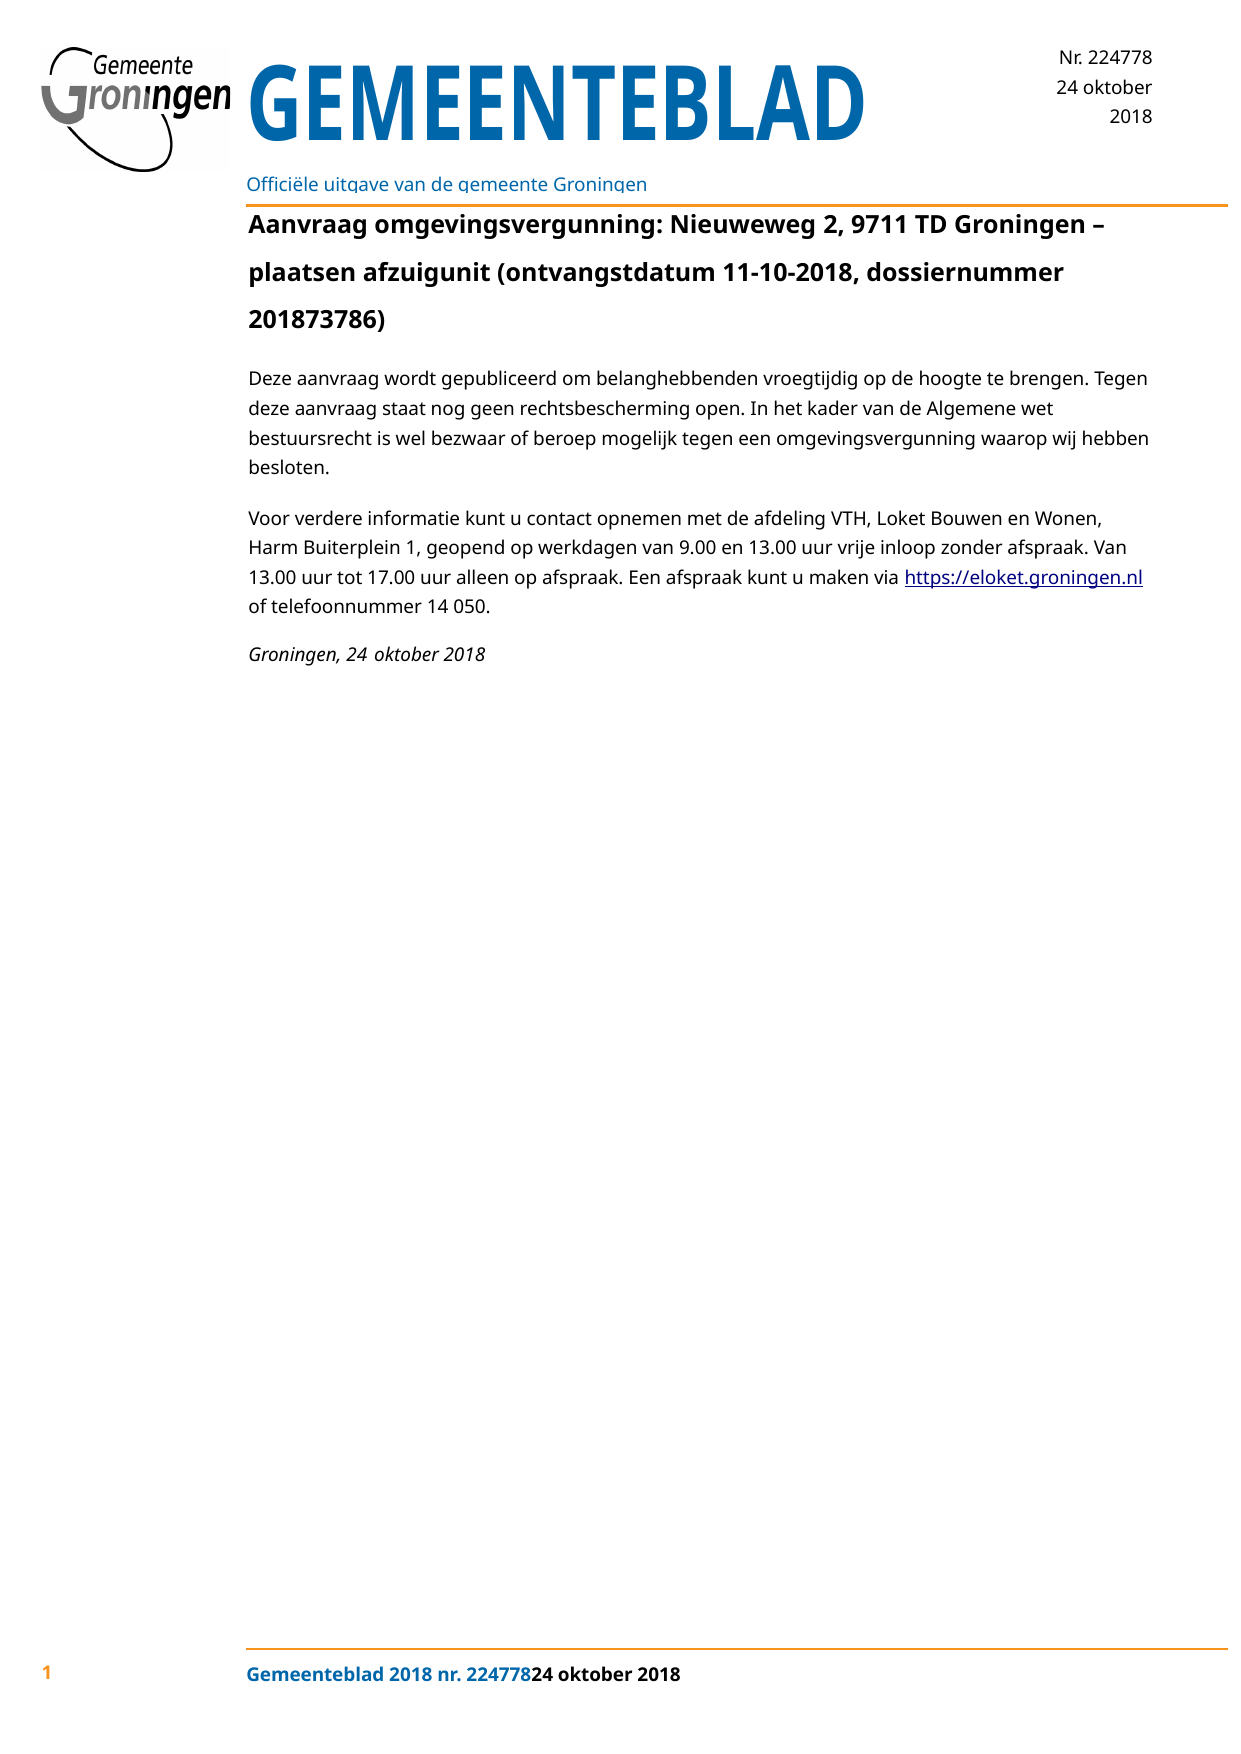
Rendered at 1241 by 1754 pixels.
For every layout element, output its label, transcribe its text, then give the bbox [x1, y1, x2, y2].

text Deze aanvraag wordt gepubliceerd om belanghebbenden vroegtijdig op de hoogte te brengen. Tegen deze aanvraag staat nog geen rechtsbescherming open. In het kader van de Algemene wet bestuursrecht is wel bezwaar of beroep mogelijk tegen een omgevingsvergunning waarop wij hebben besloten. [248, 366, 1152, 480]
text Groningen, 24 oktober 2018 [248, 641, 1152, 667]
text Aanvraag omgevingsvergunning: Nieuweweg 2, 9711 TD Groningen – plaatsen afzuigunit (ontvangstdatum 11-10-2018, dossiernummer 201873786) [248, 207, 1152, 336]
text Voor verdere informatie kunt u contact opnemen met de afdeling VTH, Loket Bouwen en Wonen, Harm Buiterplein 1, geopend op werkdagen van 9.00 en 13.00 uur vrije inloop zonder afspraak. Van 13.00 uur tot 17.00 uur alleen op afspraak. Een afspraak kunt u maken via https://eloket.groningen.nl of telefoonnummer 14 050. [248, 505, 1152, 619]
picture [41, 47, 231, 172]
